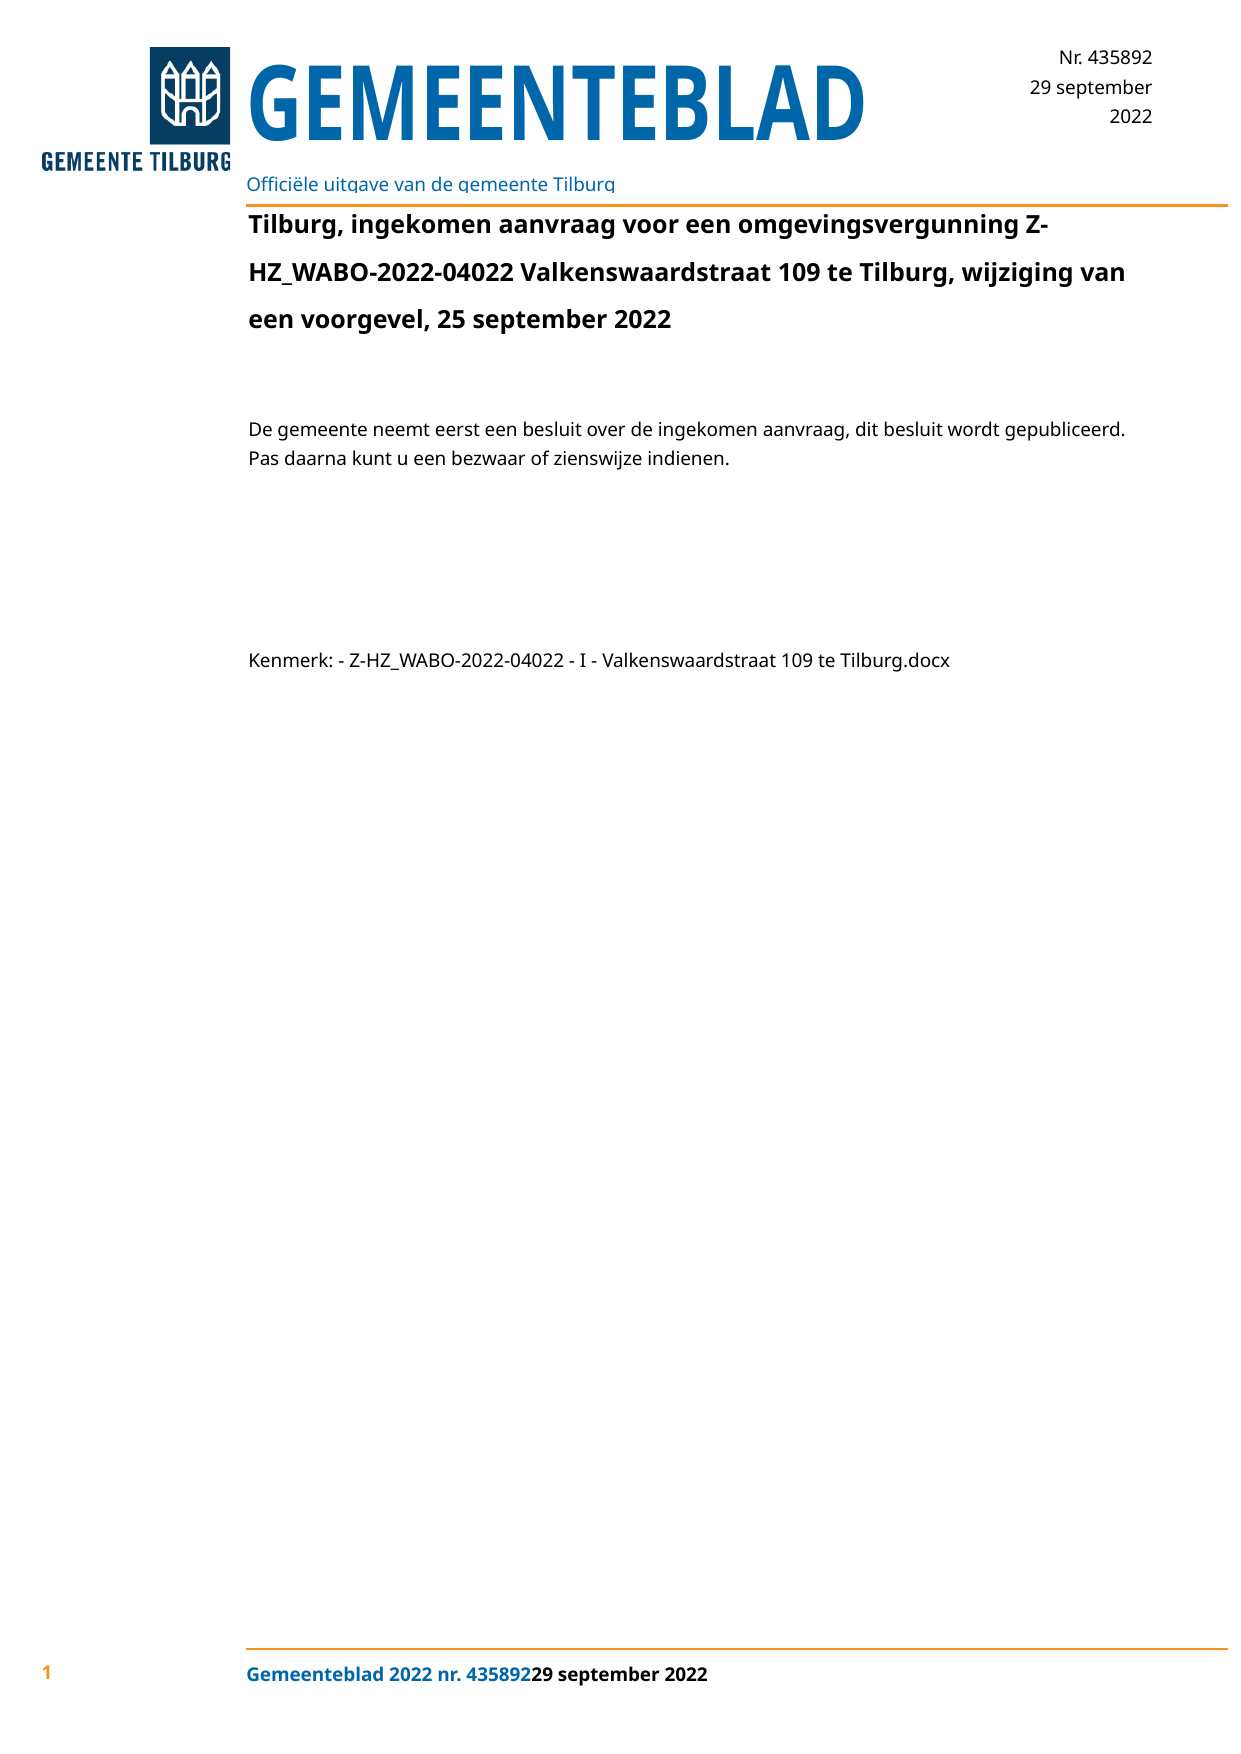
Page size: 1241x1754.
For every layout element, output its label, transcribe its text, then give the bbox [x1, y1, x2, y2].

text De gemeente neemt eerst een besluit over de ingekomen aanvraag, dit besluit wordt gepubliceerd. Pas daarna kunt u een bezwaar of zienswijze indienen. [248, 416, 1152, 471]
text Tilburg, ingekomen aanvraag voor een omgevingsvergunning Z-HZ_WABO-2022-04022 Valkenswaardstraat 109 te Tilburg, wijziging van een voorgevel, 25 september 2022 [248, 207, 1152, 336]
picture [41, 47, 231, 172]
text Kenmerk: - Z-HZ_WABO-2022-04022 - I - Valkenswaardstraat 109 te Tilburg.docx [248, 647, 1152, 673]
